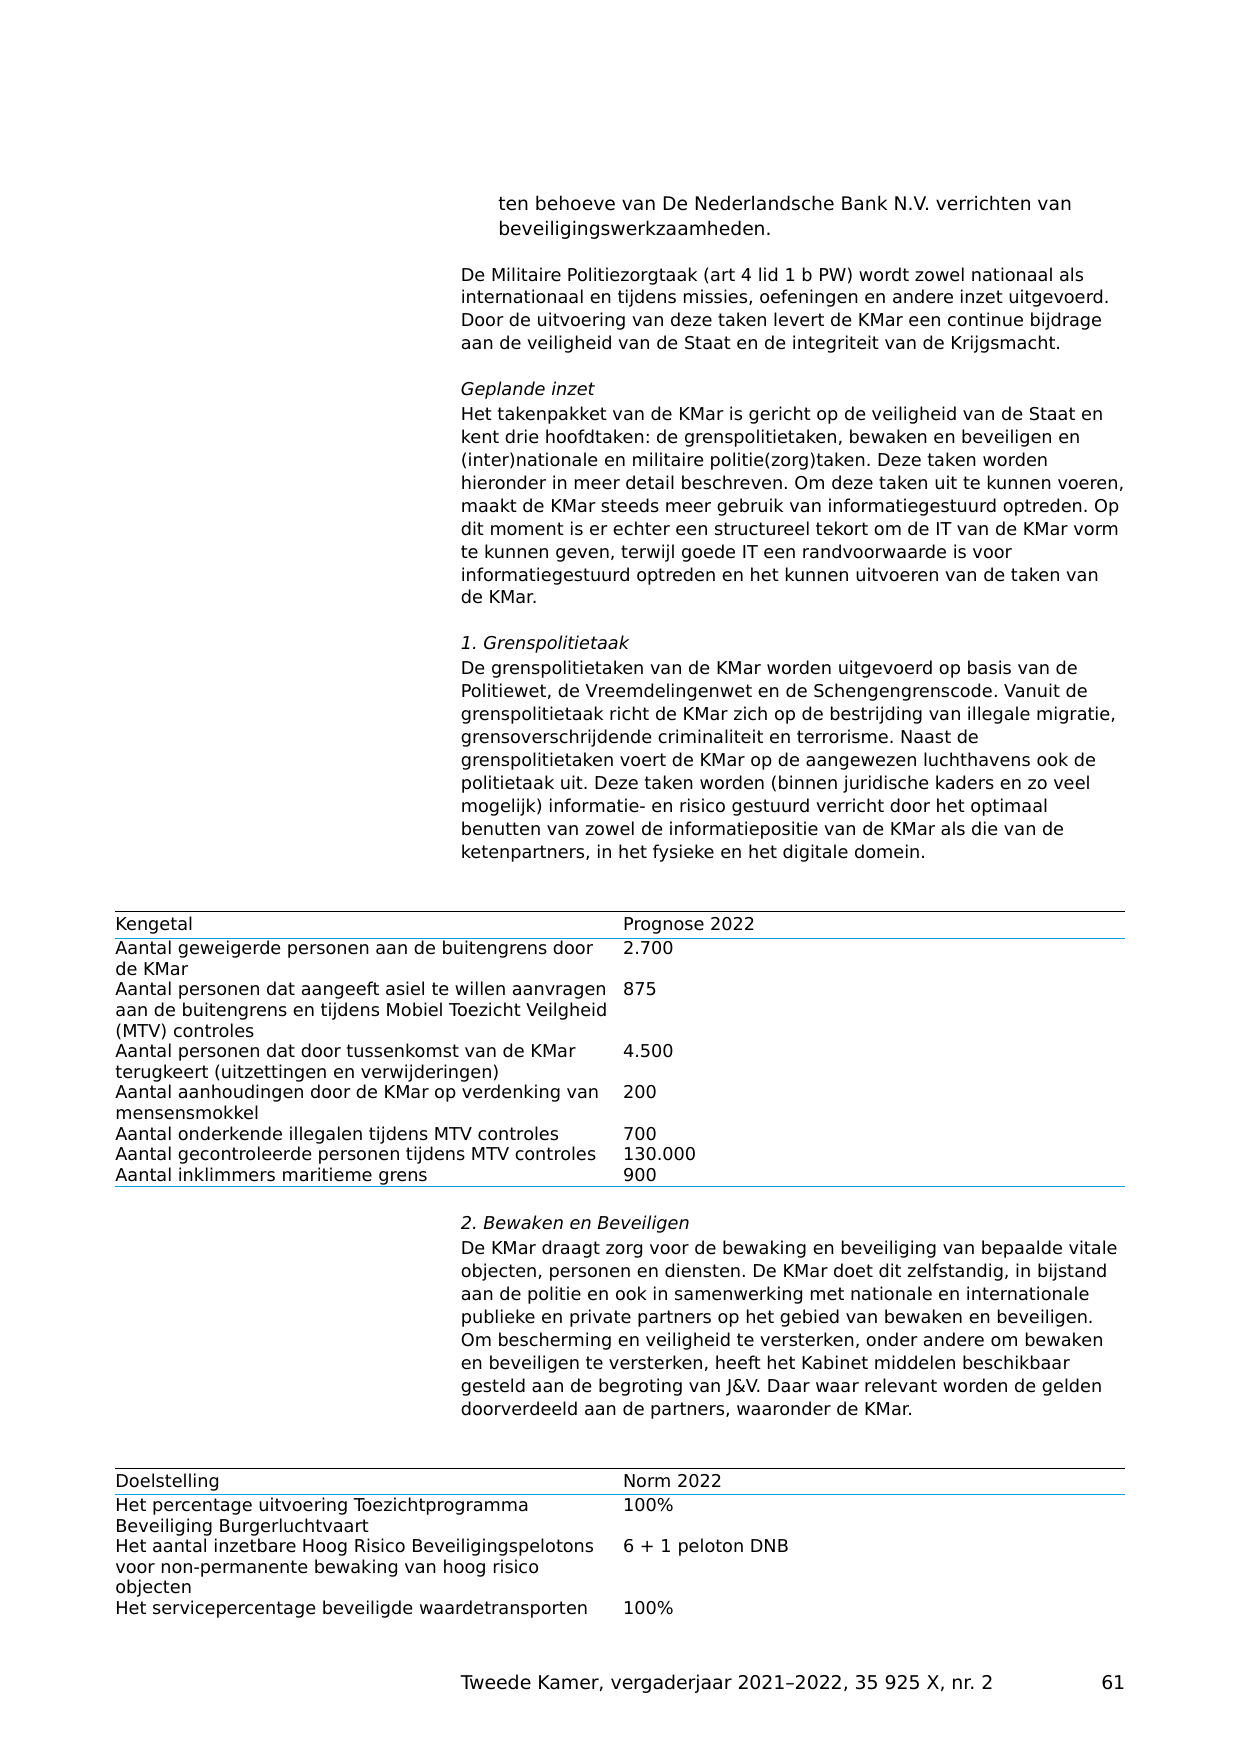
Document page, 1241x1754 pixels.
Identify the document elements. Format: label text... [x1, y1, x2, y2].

table_cell 130.000 [620, 1144, 1125, 1165]
table_cell Aantal personen dat door tussenkomst van de KMar terugkeert (uitzettingen en verwijderingen) [115, 1041, 620, 1082]
table_cell Het aantal inzetbare Hoog Risico Beveiligingspelotons voor non-permanente bewaking van hoog risico objecten [115, 1536, 620, 1598]
table_cell Aantal personen dat aangeeft asiel te willen aanvragen aan de buitengrens en tijdens Mobiel Toezicht Veilgheid (MTV) controles [115, 979, 620, 1041]
table_cell Aantal inklimmers maritieme grens [115, 1165, 620, 1186]
text 1. Grenspolitietaak [461, 631, 1125, 654]
table_cell Het servicepercentage beveiligde waardetransporten [115, 1598, 620, 1619]
text De Militaire Politiezorgtaak (art 4 lid 1 b PW) wordt zowel nationaal als internationaal en tijdens missies, oefeningen en andere inzet uitgevoerd. Door de uitvoering van deze taken levert de KMar een continue bijdrage aan de veiligheid van de Staat en de integriteit van de Krijgsmacht. [461, 263, 1125, 354]
table_cell Aantal geweigerde personen aan de buitengrens door de KMar [115, 939, 620, 979]
list ten behoeve van De Nederlandsche Bank N.V. verrichten van beveiligingswerkzaamheden. [461, 191, 1125, 241]
table_cell 700 [620, 1124, 1125, 1144]
table_header Tabel 17 Bewaken en Beveiligen [115, 1443, 1125, 1467]
table_cell 100% [620, 1598, 1125, 1619]
table_cell Norm 2022 [620, 1469, 1125, 1494]
table_cell 900 [620, 1165, 1125, 1186]
table_header Tabel 16 Grenspolitietaak [115, 886, 1125, 911]
table_cell Aantal onderkende illegalen tijdens MTV controles [115, 1124, 620, 1144]
text De grenspolitietaken van de KMar worden uitgevoerd op basis van de Politiewet, de Vreemdelingenwet en de Schengengrenscode. Vanuit de grenspolitietaak richt de KMar zich op de bestrijding van illegale migratie, grensoverschrijdende criminaliteit en terrorisme. Naast de grenspolitietaken voert de KMar op de aangewezen luchthavens ook de politietaak uit. Deze taken worden (binnen juridische kaders en zo veel mogelijk) informatie- en risico gestuurd verricht door het optimaal benutten van zowel de informatiepositie van de KMar als die van de ketenpartners, in het fysieke en het digitale domein. [461, 656, 1125, 863]
table_cell Aantal aanhoudingen door de KMar op verdenking van mensensmokkel [115, 1083, 620, 1124]
table_cell Doelstelling [115, 1469, 620, 1494]
table_cell 4.500 [620, 1041, 1125, 1082]
text Geplande inzet [461, 377, 1125, 400]
table_cell Prognose 2022 [620, 912, 1125, 938]
text Het takenpakket van de KMar is gericht op de veiligheid van de Staat en kent drie hoofdtaken: de grenspolitietaken, bewaken en beveiligen en (inter)nationale en militaire politie(zorg)taken. Deze taken worden hieronder in meer detail beschreven. Om deze taken uit te kunnen voeren, maakt de KMar steeds meer gebruik van informatiegestuurd optreden. Op dit moment is er echter een structureel tekort om de IT van de KMar vorm te kunnen geven, terwijl goede IT een randvoorwaarde is voor informatiegestuurd optreden en het kunnen uitvoeren van de taken van de KMar. [461, 402, 1125, 608]
table_cell 100% [620, 1495, 1125, 1536]
table_cell 6 + 1 peloton DNB [620, 1536, 1125, 1598]
table_cell Het percentage uitvoering Toezichtprogramma Beveiliging Burgerluchtvaart [115, 1495, 620, 1536]
text 2. Bewaken en Beveiligen [461, 1211, 1125, 1234]
text De KMar draagt zorg voor de bewaking en beveiliging van bepaalde vitale objecten, personen en diensten. De KMar doet dit zelfstandig, in bijstand aan de politie en ook in samenwerking met nationale en internationale publieke en private partners op het gebied van bewaken en beveiligen. Om bescherming en veiligheid te versterken, onder andere om bewaken en beveiligen te versterken, heeft het Kabinet middelen beschikbaar gesteld aan de begroting van J&V. Daar waar relevant worden de gelden doorverdeeld aan de partners, waaronder de KMar. [461, 1236, 1125, 1419]
table_cell Kengetal [115, 912, 620, 938]
table_cell 875 [620, 979, 1125, 1041]
table_cell 2.700 [620, 939, 1125, 979]
table_cell 200 [620, 1083, 1125, 1124]
table_cell Aantal gecontroleerde personen tijdens MTV controles [115, 1144, 620, 1165]
